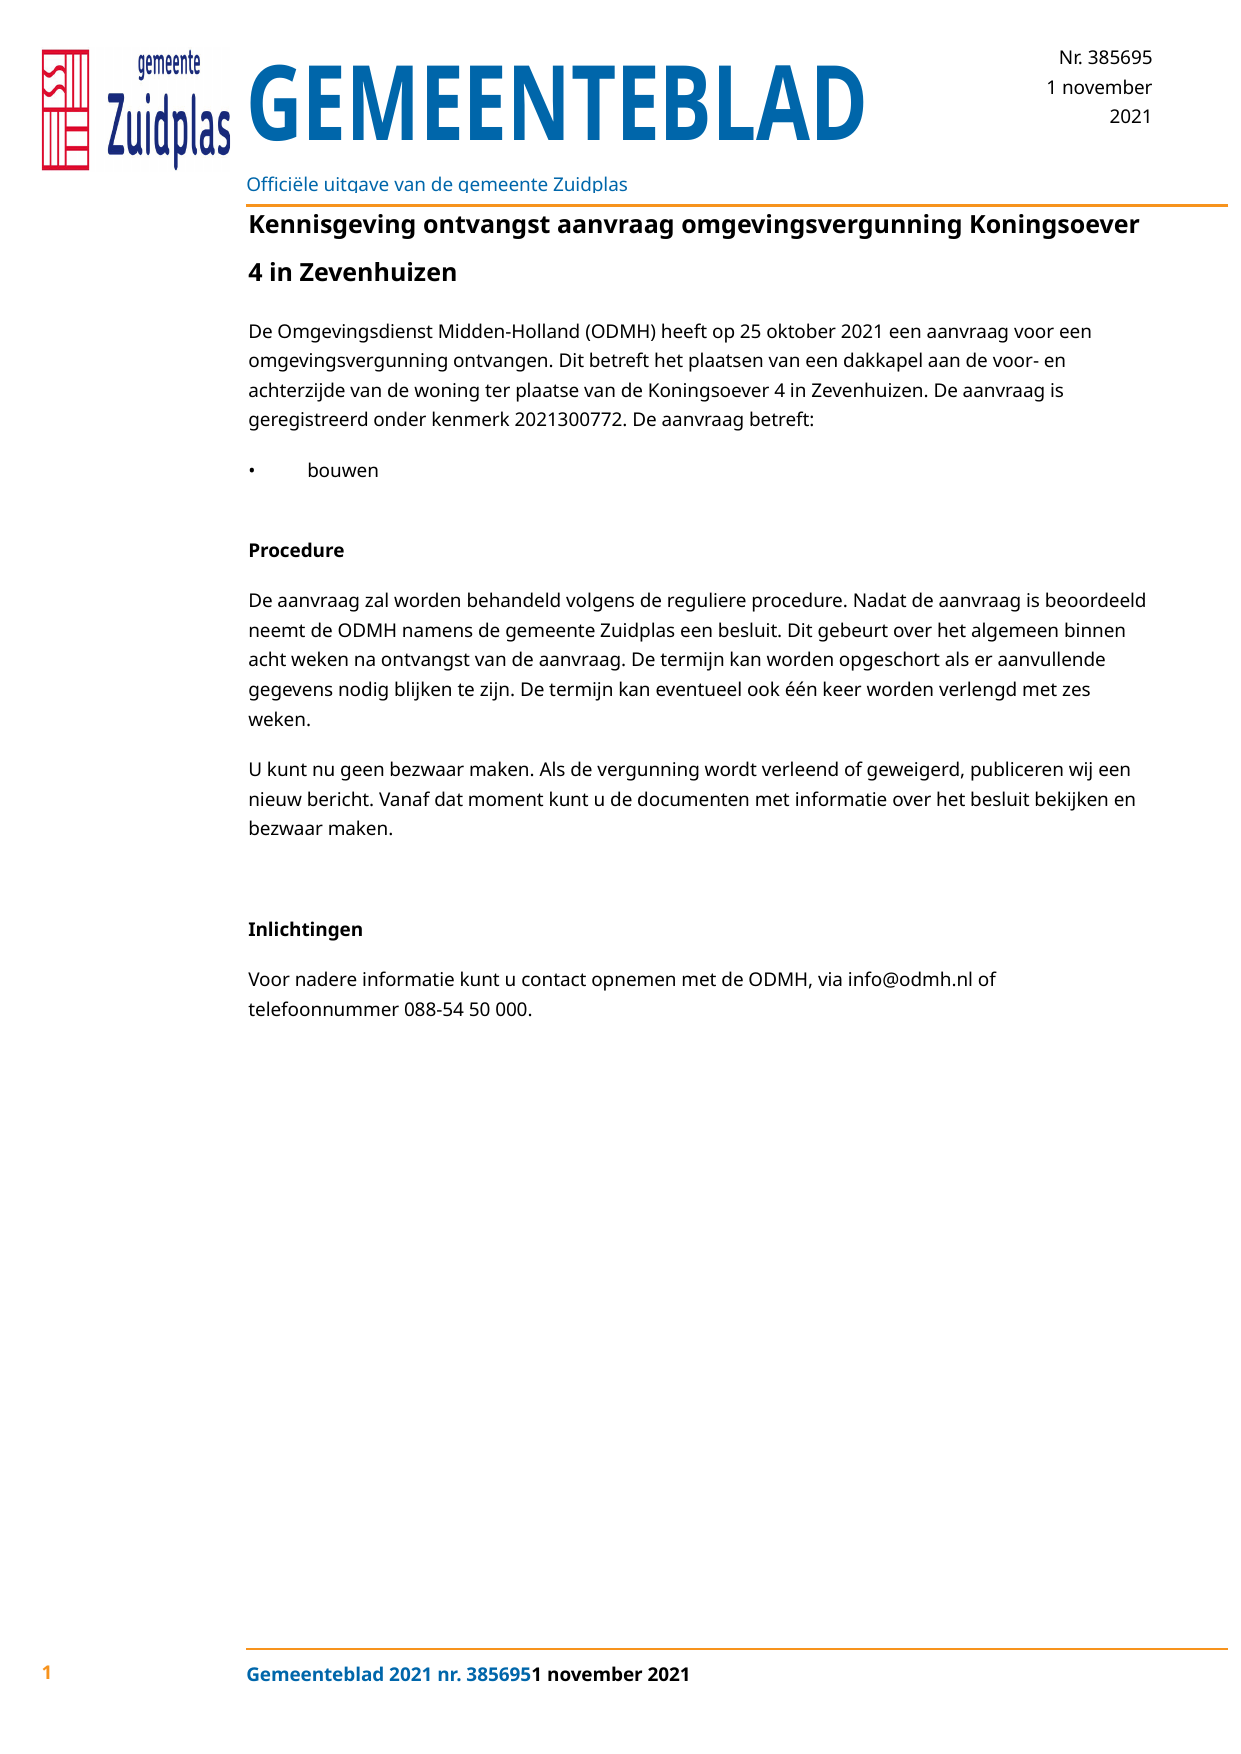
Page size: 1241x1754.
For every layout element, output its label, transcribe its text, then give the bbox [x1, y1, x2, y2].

text Voor nadere informatie kunt u contact opnemen met de ODMH, via info@odmh.nl of telefoonnummer 088-54 50 000. [248, 967, 1152, 1022]
text Inlichtingen [248, 916, 1152, 942]
list bouwen [248, 457, 1152, 483]
text De aanvraag zal worden behandeld volgens de reguliere procedure. Nadat de aanvraag is beoordeeld neemt de ODMH namens de gemeente Zuidplas een besluit. Dit gebeurt over het algemeen binnen acht weken na ontvangst van de aanvraag. De termijn kan worden opgeschort als er aanvullende gegevens nodig blijken te zijn. De termijn kan eventueel ook één keer worden verlengd met zes weken. [248, 587, 1152, 732]
text De Omgevingsdienst Midden-Holland (ODMH) heeft op 25 oktober 2021 een aanvraag voor een omgevingsvergunning ontvangen. Dit betreft het plaatsen van een dakkapel aan de voor- en achterzijde van de woning ter plaatse van de Koningsoever 4 in Zevenhuizen. De aanvraag is geregistreerd onder kenmerk 2021300772. De aanvraag betreft: [248, 318, 1152, 432]
text Kennisgeving ontvangst aanvraag omgevingsvergunning Koningsoever 4 in Zevenhuizen [248, 207, 1152, 288]
picture [41, 47, 231, 172]
text Procedure [248, 537, 1152, 563]
text U kunt nu geen bezwaar maken. Als de vergunning wordt verleend of geweigerd, publiceren wij een nieuw bericht. Vanaf dat moment kunt u de documenten met informatie over het besluit bekijken en bezwaar maken. [248, 756, 1152, 841]
